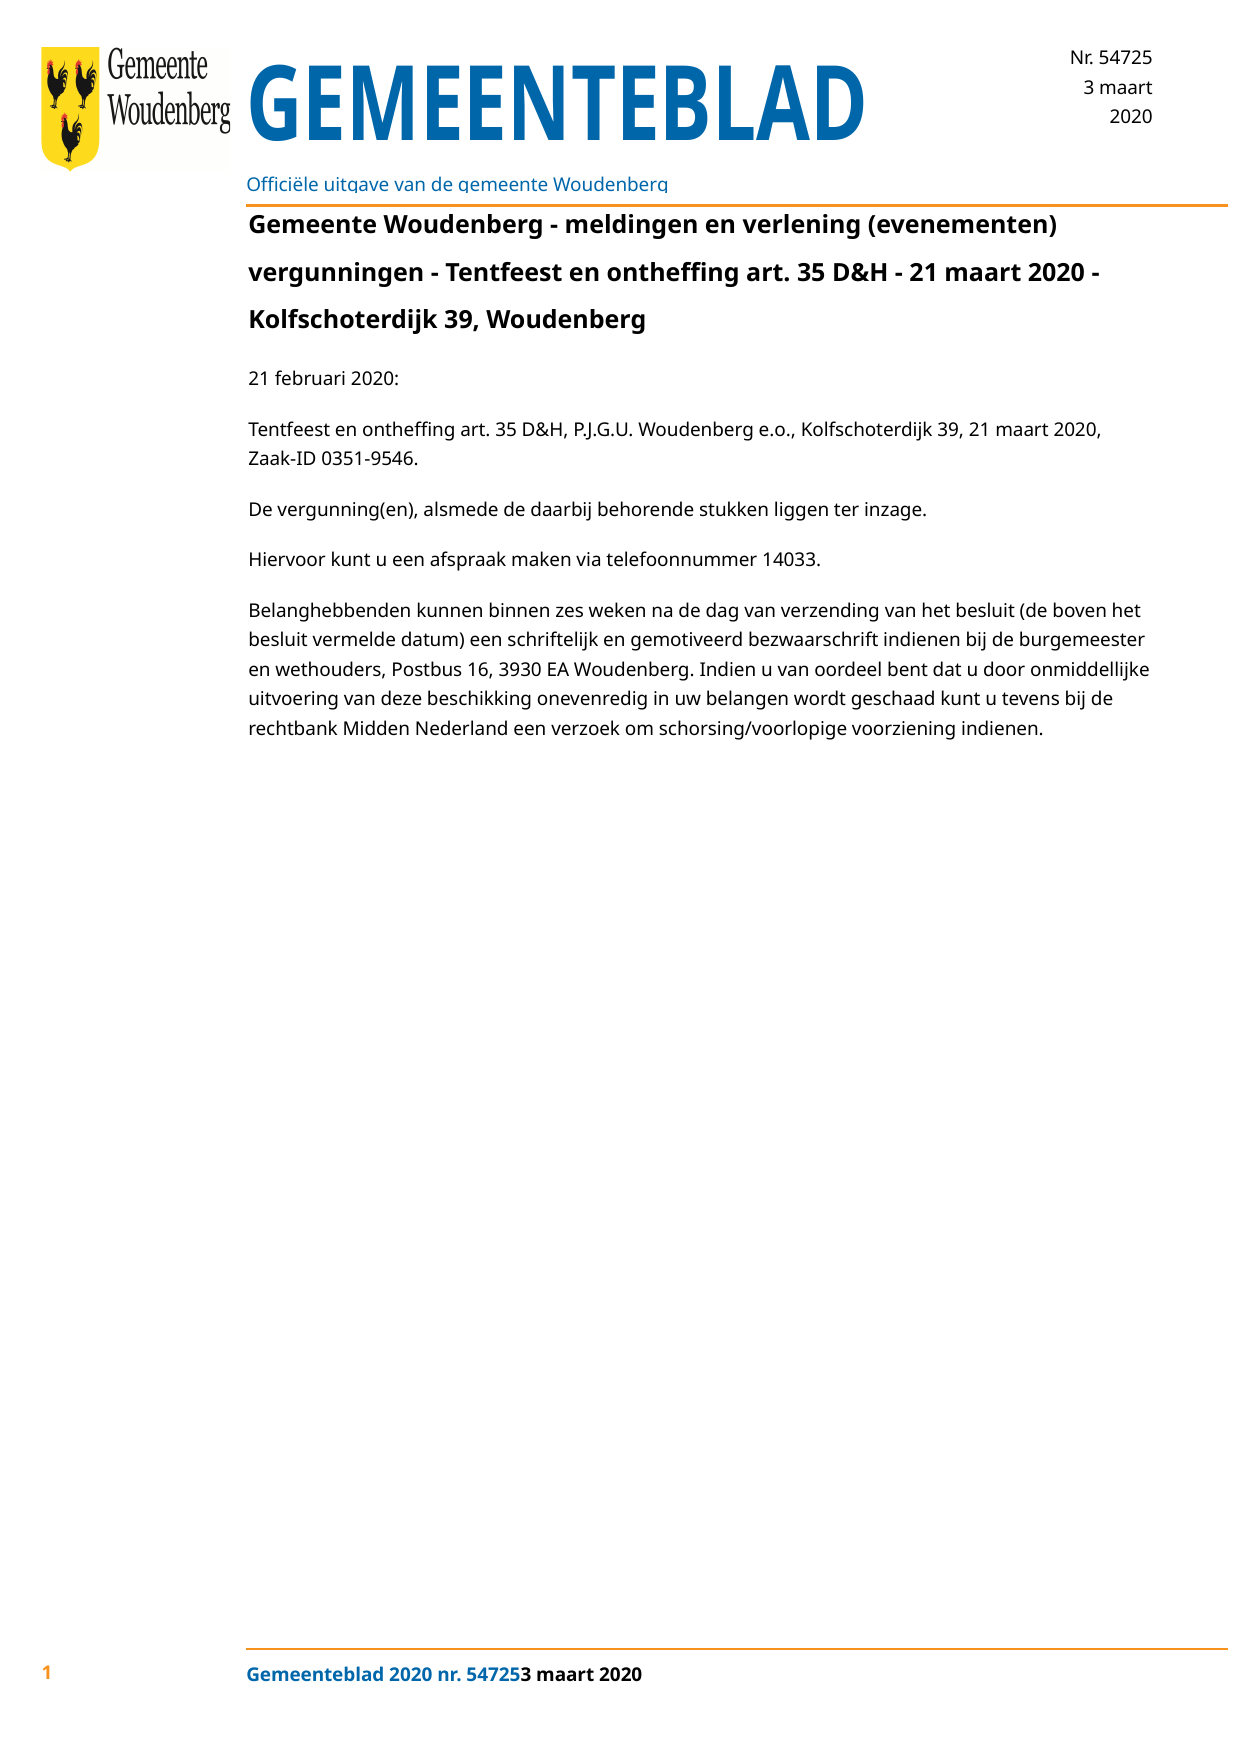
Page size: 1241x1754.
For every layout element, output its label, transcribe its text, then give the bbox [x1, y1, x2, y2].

text 21 februari 2020: [248, 366, 1152, 391]
text Gemeente Woudenberg - meldingen en verlening (evenementen) vergunningen - Tentfeest en ontheffing art. 35 D&H - 21 maart 2020 - Kolfschoterdijk 39, Woudenberg [248, 207, 1152, 336]
text Belanghebbenden kunnen binnen zes weken na de dag van verzending van het besluit (de boven het besluit vermelde datum) een schriftelijk en gemotiveerd bezwaarschrift indienen bij de burgemeester en wethouders, Postbus 16, 3930 EA Woudenberg. Indien u van oordeel bent dat u door onmiddellijke uitvoering van deze beschikking onevenredig in uw belangen wordt geschaad kunt u tevens bij de rechtbank Midden Nederland een verzoek om schorsing/voorlopige voorziening indienen. [248, 597, 1152, 741]
text Tentfeest en ontheffing art. 35 D&H, P.J.G.U. Woudenberg e.o., Kolfschoterdijk 39, 21 maart 2020, Zaak-ID 0351-9546. [248, 416, 1152, 471]
picture [41, 47, 231, 172]
text De vergunning(en), alsmede de daarbij behorende stukken liggen ter inzage. [248, 496, 1152, 522]
text Hiervoor kunt u een afspraak maken via telefoonnummer 14033. [248, 546, 1152, 572]
